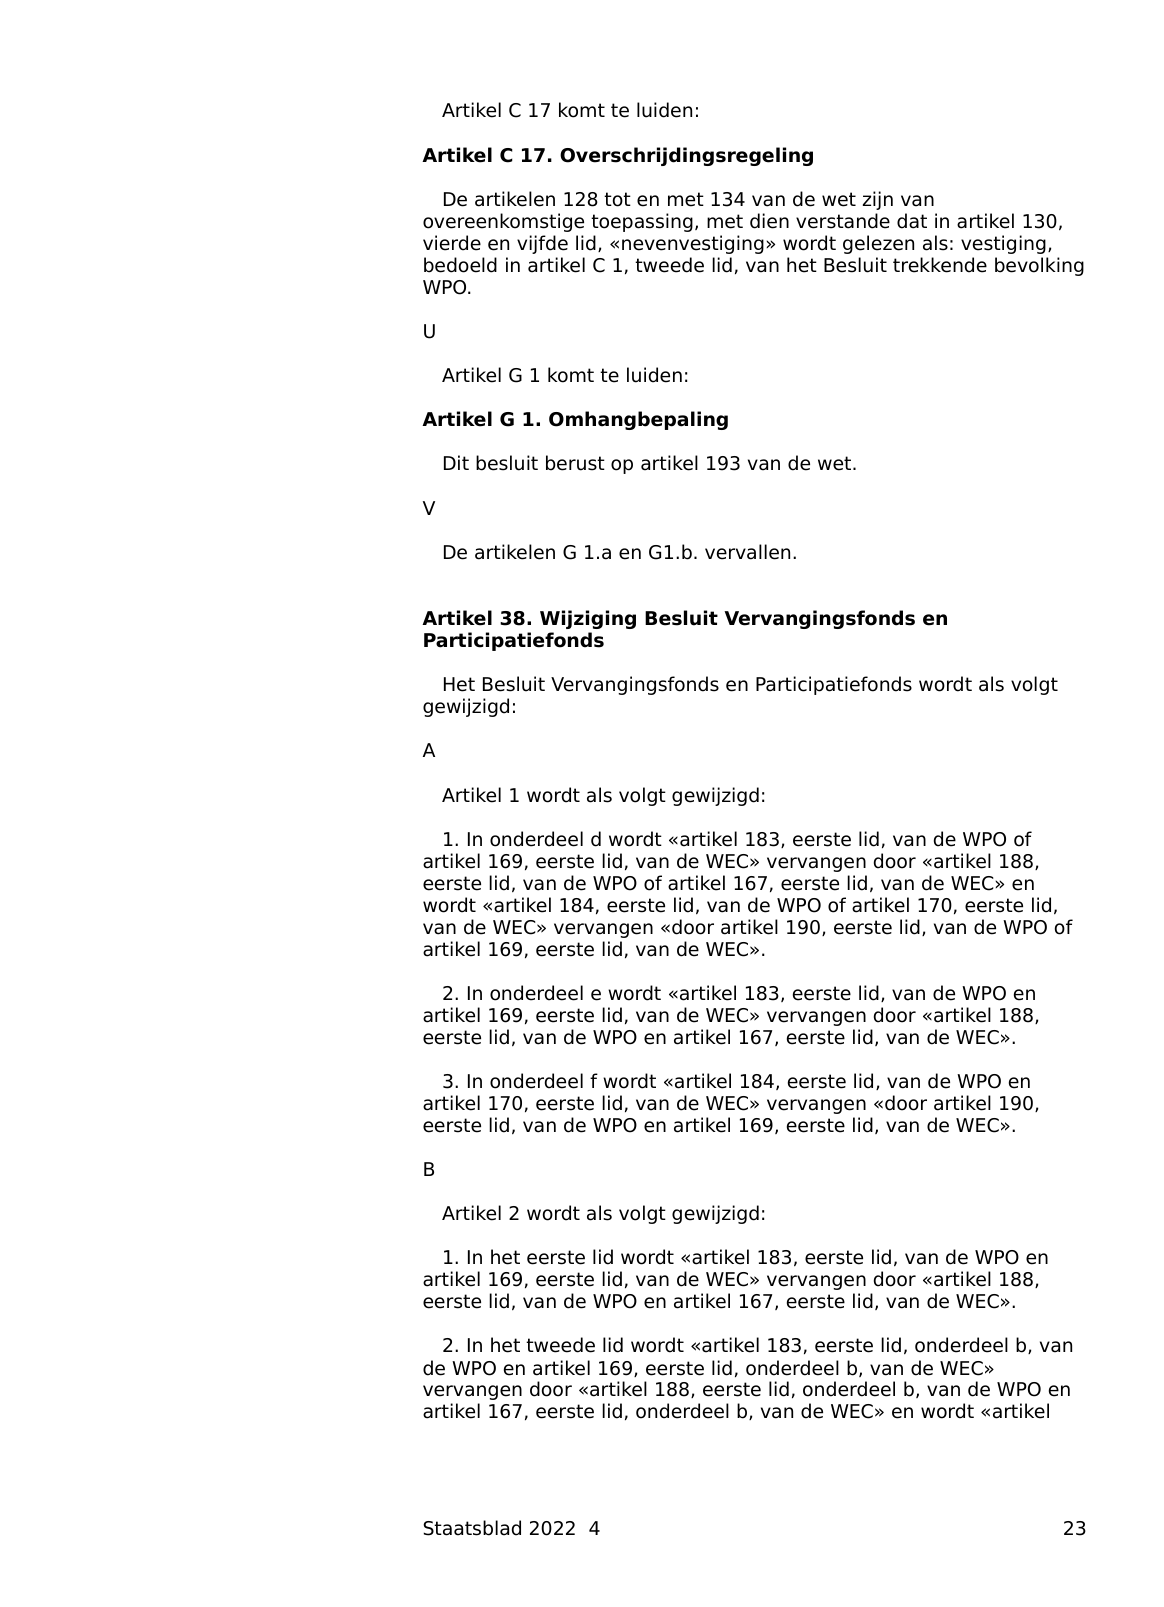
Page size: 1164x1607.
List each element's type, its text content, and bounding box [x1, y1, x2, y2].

subtitle Artikel C 17. Overschrijdingsregeling [422, 144, 1087, 167]
text 2. In het tweede lid wordt «artikel 183, eerste lid, onderdeel b, van de WPO en artikel 169, eerste lid, onderdeel b, van de WEC» vervangen door «artikel 188, eerste lid, onderdeel b, van de WPO en artikel 167, eerste lid, onderdeel b, van de WEC» en wordt «artikel [422, 1335, 1087, 1423]
text Artikel C 17 komt te luiden: [422, 100, 1087, 122]
subtitle Artikel G 1. Omhangbepaling [422, 409, 1087, 431]
text Artikel 1 wordt als volgt gewijzigd: [422, 784, 1087, 806]
text U [422, 321, 1087, 343]
text B [422, 1159, 1087, 1181]
text 1. In onderdeel d wordt «artikel 183, eerste lid, van de WPO of artikel 169, eerste lid, van de WEC» vervangen door «artikel 188, eerste lid, van de WPO of artikel 167, eerste lid, van de WEC» en wordt «artikel 184, eerste lid, van de WPO of artikel 170, eerste lid, van de WEC» vervangen «door artikel 190, eerste lid, van de WPO of artikel 169, eerste lid, van de WEC». [422, 829, 1087, 961]
text A [422, 740, 1087, 762]
text Artikel G 1 komt te luiden: [422, 365, 1087, 387]
text V [422, 497, 1087, 519]
text 2. In onderdeel e wordt «artikel 183, eerste lid, van de WPO en artikel 169, eerste lid, van de WEC» vervangen door «artikel 188, eerste lid, van de WPO en artikel 167, eerste lid, van de WEC». [422, 983, 1087, 1049]
text Het Besluit Vervangingsfonds en Participatiefonds wordt als volgt gewijzigd: [422, 674, 1087, 718]
text 3. In onderdeel f wordt «artikel 184, eerste lid, van de WPO en artikel 170, eerste lid, van de WEC» vervangen «door artikel 190, eerste lid, van de WPO en artikel 169, eerste lid, van de WEC». [422, 1071, 1087, 1137]
text Artikel 2 wordt als volgt gewijzigd: [422, 1203, 1087, 1225]
text 1. In het eerste lid wordt «artikel 183, eerste lid, van de WPO en artikel 169, eerste lid, van de WEC» vervangen door «artikel 188, eerste lid, van de WPO en artikel 167, eerste lid, van de WEC». [422, 1247, 1087, 1313]
text De artikelen G 1.a en G1.b. vervallen. [422, 542, 1087, 564]
text Dit besluit berust op artikel 193 van de wet. [422, 453, 1087, 475]
subtitle Artikel 38. Wijziging Besluit Vervangingsfonds en Participatiefonds [422, 608, 1087, 652]
text De artikelen 128 tot en met 134 van de wet zijn van overeenkomstige toepassing, met dien verstande dat in artikel 130, vierde en vijfde lid, «nevenvestiging» wordt gelezen als: vestiging, bedoeld in artikel C 1, tweede lid, van het Besluit trekkende bevolking WPO. [422, 189, 1087, 299]
